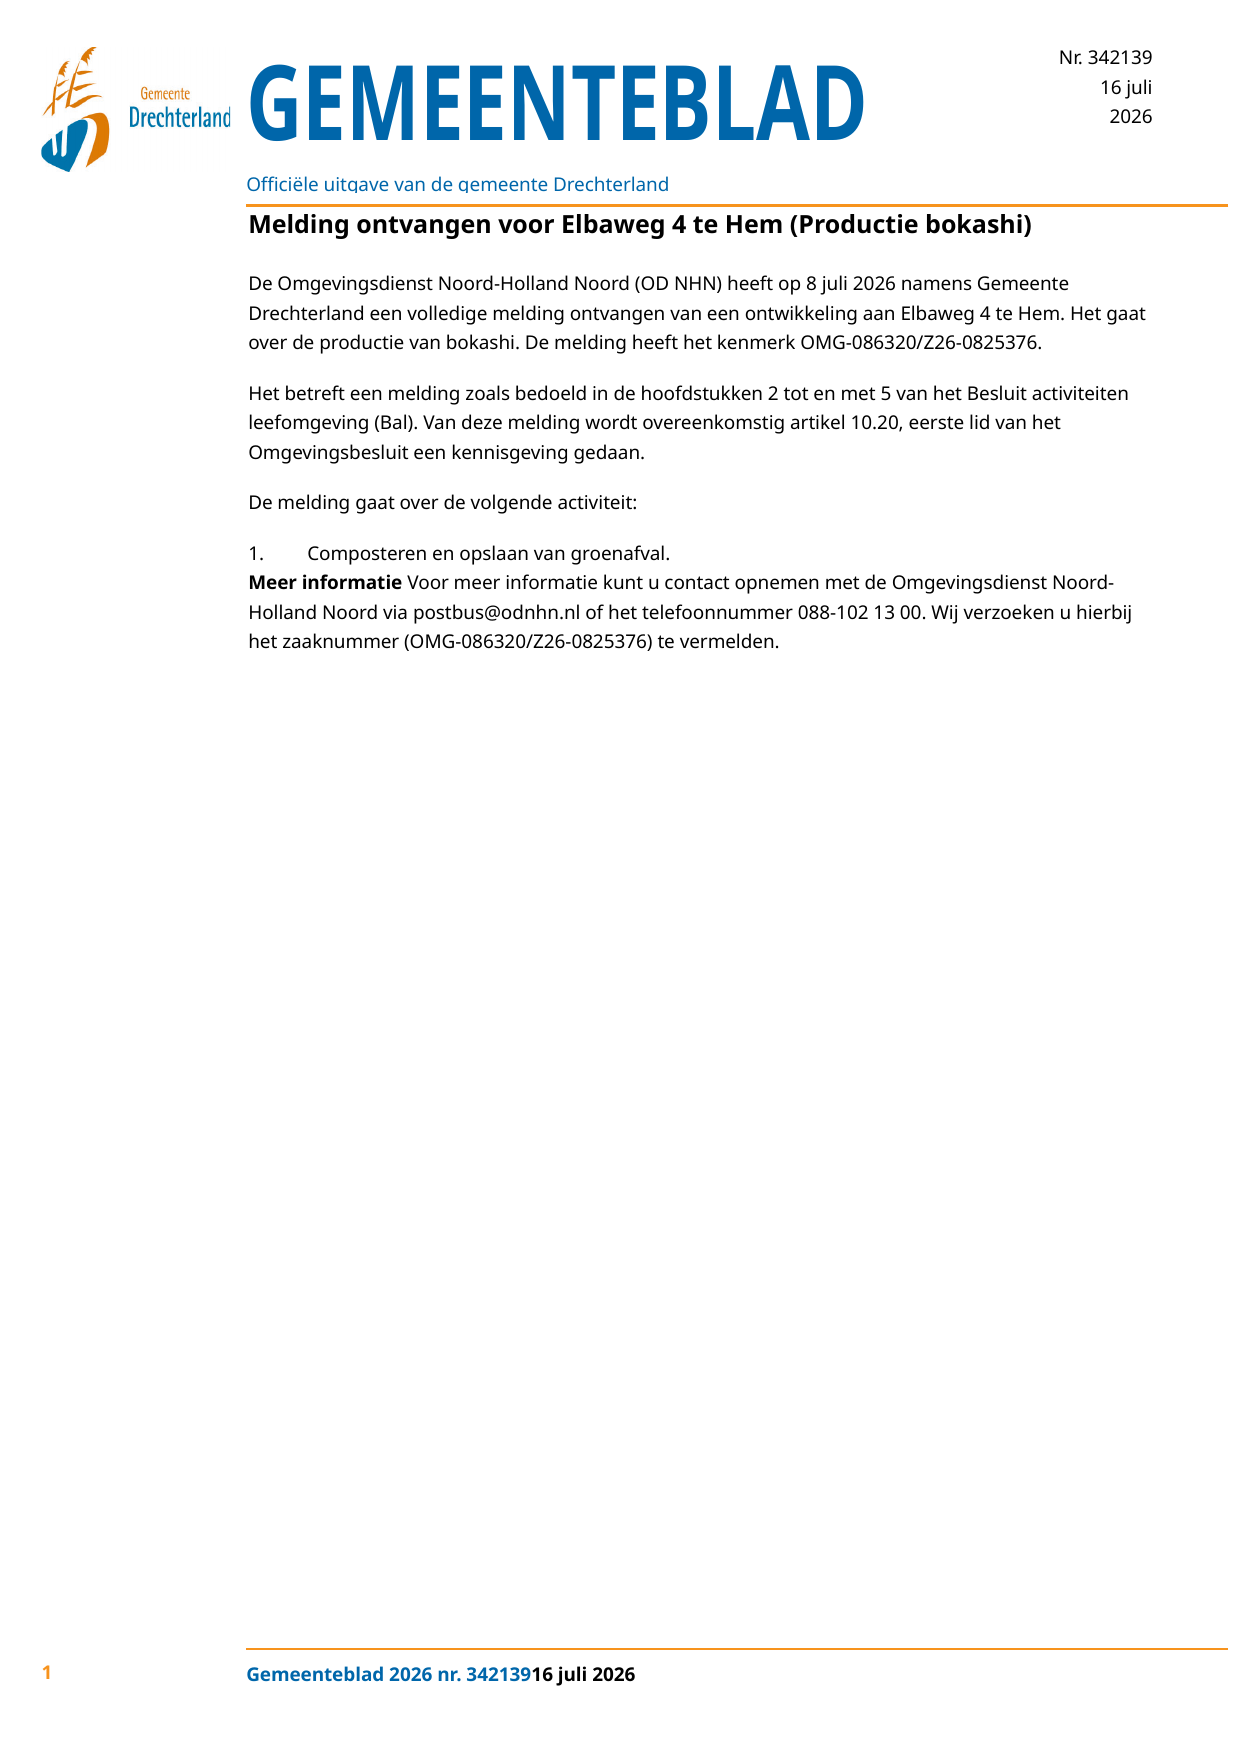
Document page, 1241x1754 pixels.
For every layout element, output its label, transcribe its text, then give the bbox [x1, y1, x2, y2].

text Het betreft een melding zoals bedoeld in de hoofdstukken 2 tot en met 5 van het Besluit activiteiten leefomgeving (Bal). Van deze melding wordt overeenkomstig artikel 10.20, eerste lid van het Omgevingsbesluit een kennisgeving gedaan. [248, 380, 1152, 465]
list Composteren en opslaan van groenafval. [248, 540, 1152, 566]
text Meer informatie Voor meer informatie kunt u contact opnemen met de Omgevingsdienst Noord-Holland Noord via postbus@odnhn.nl of het telefoonnummer 088-102 13 00. Wij verzoeken u hierbij het zaaknummer (OMG-086320/Z26-0825376) te vermelden. [248, 569, 1152, 654]
picture [41, 47, 231, 172]
text De melding gaat over de volgende activiteit: [248, 489, 1152, 515]
picture [226, 115, 231, 124]
text Melding ontvangen voor Elbaweg 4 te Hem (Productie bokashi) [248, 207, 1152, 241]
text De Omgevingsdienst Noord-Holland Noord (OD NHN) heeft op 8 juli 2026 namens Gemeente Drechterland een volledige melding ontvangen van een ontwikkeling aan Elbaweg 4 te Hem. Het gaat over de productie van bokashi. De melding heeft het kenmerk OMG-086320/Z26-0825376. [248, 270, 1152, 355]
picture [41, 158, 64, 172]
